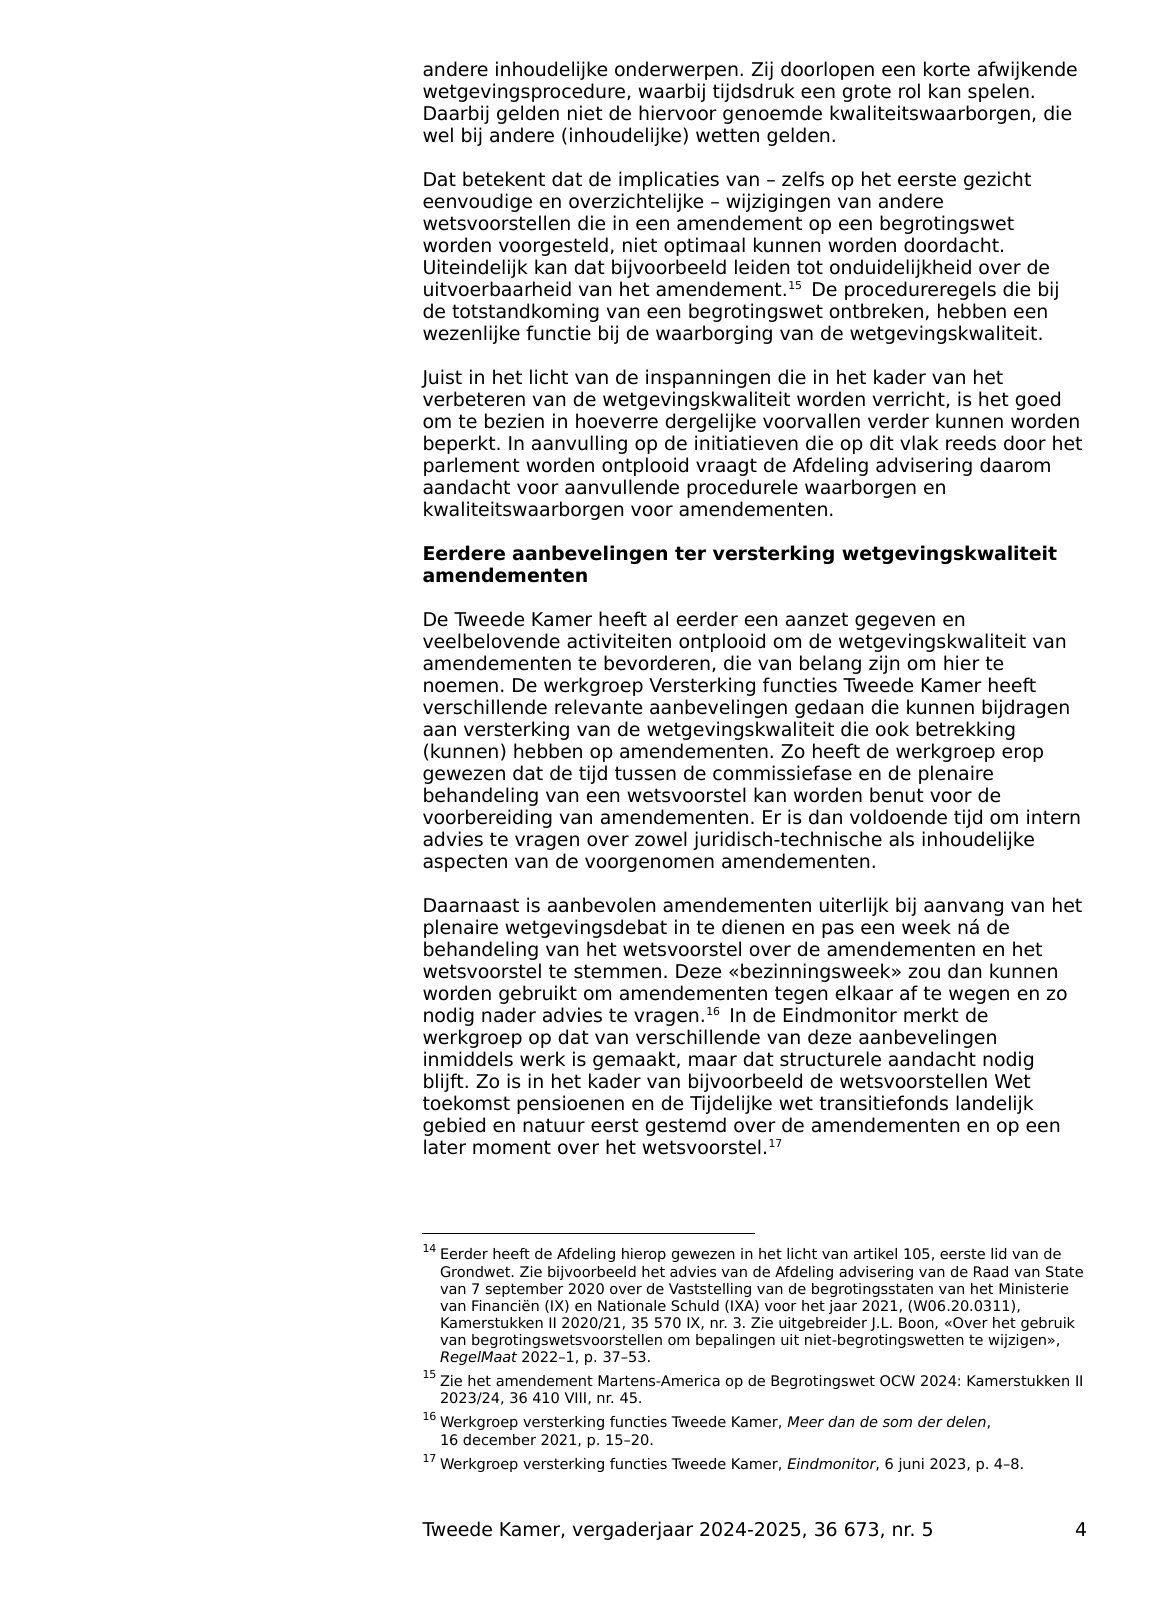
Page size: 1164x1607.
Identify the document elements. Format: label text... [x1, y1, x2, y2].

subtitle Eerdere aanbevelingen ter versterking wetgevingskwaliteit amendementen [422, 543, 1087, 587]
text De Tweede Kamer heeft al eerder een aanzet gegeven en veelbelovende activiteiten ontplooid om de wetgevingskwaliteit van amendementen te bevorderen, die van belang zijn om hier te noemen. De werkgroep Versterking functies Tweede Kamer heeft verschillende relevante aanbevelingen gedaan die kunnen bijdragen aan versterking van de wetgevingskwaliteit die ook betrekking (kunnen) hebben op amendementen. Zo heeft de werkgroep erop gewezen dat de tijd tussen de commissiefase en de plenaire behandeling van een wetsvoorstel kan worden benut voor de voorbereiding van amendementen. Er is dan voldoende tijd om intern advies te vragen over zowel juridisch-technische als inhoudelijke aspecten van de voorgenomen amendementen. [422, 609, 1087, 873]
text Juist in het licht van de inspanningen die in het kader van het verbeteren van de wetgevingskwaliteit worden verricht, is het goed om te bezien in hoeverre dergelijke voorvallen verder kunnen worden beperkt. In aanvulling op de initiatieven die op dit vlak reeds door het parlement worden ontplooid vraagt de Afdeling advisering daarom aandacht voor aanvullende procedurele waarborgen en kwaliteitswaarborgen voor amendementen. [422, 367, 1087, 521]
text Dat betekent dat de implicaties van – zelfs op het eerste gezicht eenvoudige en overzichtelijke – wijzigingen van andere wetsvoorstellen die in een amendement op een begrotingswet worden voorgesteld, niet optimaal kunnen worden doordacht. Uiteindelijk kan dat bijvoorbeeld leiden tot onduidelijkheid over de uitvoerbaarheid van het amendement. De procedureregels die bij de totstandkoming van een begrotingswet ontbreken, hebben een wezenlijke functie bij de waarborging van de wetgevingskwaliteit. [422, 169, 1087, 345]
text Werkgroep versterking functies Tweede Kamer, Meer dan de som der delen, 16 december 2021, p. 15–20. [422, 1410, 1087, 1449]
text Werkgroep versterking functies Tweede Kamer, Eindmonitor, 6 juni 2023, p. 4–8. [422, 1452, 1087, 1474]
text Daarnaast is aanbevolen amendementen uiterlijk bij aanvang van het plenaire wetgevingsdebat in te dienen en pas een week ná de behandeling van het wetsvoorstel over de amendementen en het wetsvoorstel te stemmen. Deze «bezinningsweek» zou dan kunnen worden gebruikt om amendementen tegen elkaar af te wegen en zo nodig nader advies te vragen. In de Eindmonitor merkt de werkgroep op dat van verschillende van deze aanbevelingen inmiddels werk is gemaakt, maar dat structurele aandacht nodig blijft. Zo is in het kader van bijvoorbeeld de wetsvoorstellen Wet toekomst pensioenen en de Tijdelijke wet transitiefonds landelijk gebied en natuur eerst gestemd over de amendementen en op een later moment over het wetsvoorstel. [422, 895, 1087, 1159]
text Eerder heeft de Afdeling hierop gewezen in het licht van artikel 105, eerste lid van de Grondwet. Zie bijvoorbeeld het advies van de Afdeling advisering van de Raad van State van 7 september 2020 over de Vaststelling van de begrotingsstaten van het Ministerie van Financiën (IX) en Nationale Schuld (IXA) voor het jaar 2021, (W06.20.0311), Kamerstukken II 2020/21, 35 570 IX, nr. 3. Zie uitgebreider J.L. Boon, «Over het gebruik van begrotingswetsvoorstellen om bepalingen uit niet-begrotingswetten te wijzigen», RegelMaat 2022–1, p. 37–53. [422, 1242, 1087, 1366]
text Zie het amendement Martens-America op de Begrotingswet OCW 2024: Kamerstukken II 2023/24, 36 410 VIII, nr. 45. [422, 1368, 1087, 1407]
text andere inhoudelijke onderwerpen. Zij doorlopen een korte afwijkende wetgevingsprocedure, waarbij tijdsdruk een grote rol kan spelen. Daarbij gelden niet de hiervoor genoemde kwaliteitswaarborgen, die wel bij andere (inhoudelijke) wetten gelden. [422, 59, 1087, 147]
